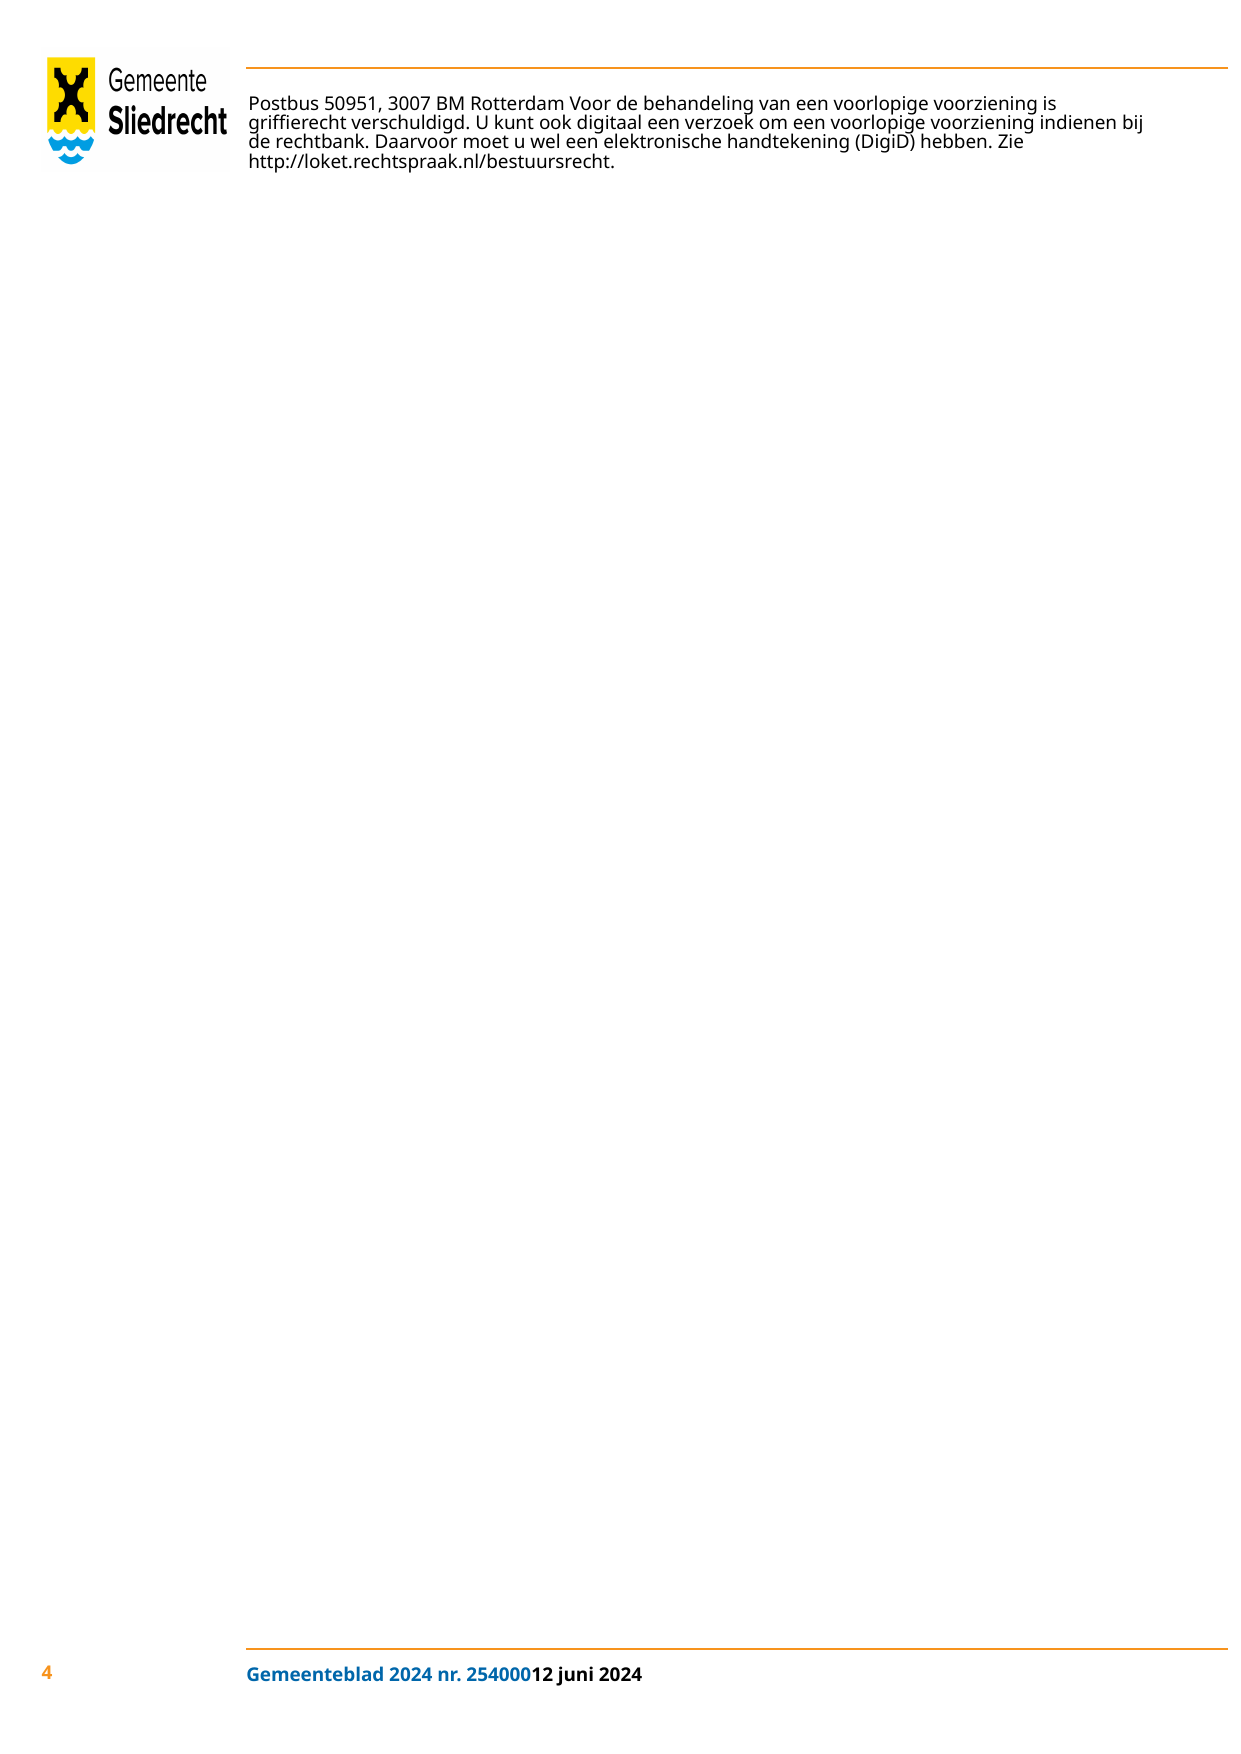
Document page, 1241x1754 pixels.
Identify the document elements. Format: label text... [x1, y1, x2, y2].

picture [41, 47, 231, 172]
text Postbus 50951, 3007 BM Rotterdam Voor de behandeling van een voorlopige voorziening is griffierecht verschuldigd. U kunt ook digitaal een verzoek om een voorlopige voorziening indienen bij de rechtbank. Daarvoor moet u wel een elektronische handtekening (DigiD) hebben. Zie http://loket.rechtspraak.nl/bestuursrecht. [248, 95, 1152, 172]
